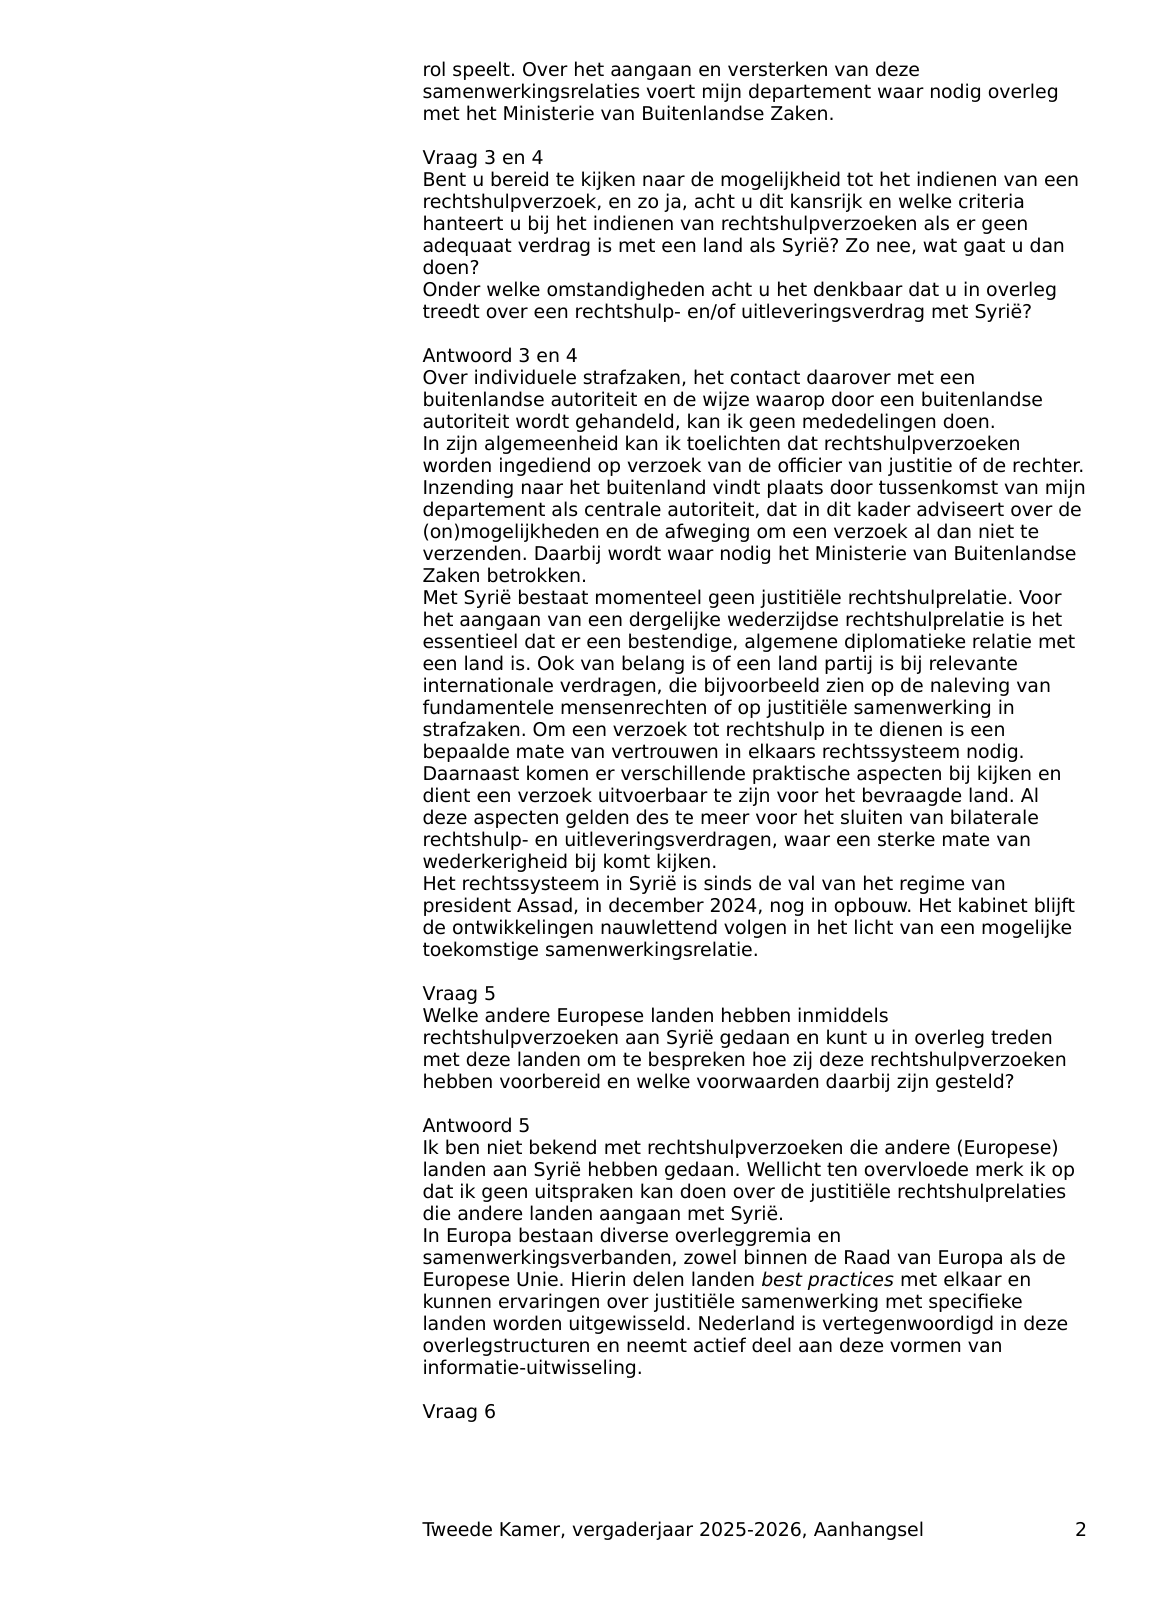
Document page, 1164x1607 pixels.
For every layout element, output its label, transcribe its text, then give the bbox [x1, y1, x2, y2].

text Met Syrië bestaat momenteel geen justitiële rechtshulprelatie. Voor het aangaan van een dergelijke wederzijdse rechtshulprelatie is het essentieel dat er een bestendige, algemene diplomatieke relatie met een land is. Ook van belang is of een land partij is bij relevante internationale verdragen, die bijvoorbeeld zien op de naleving van fundamentele mensenrechten of op justitiële samenwerking in strafzaken. Om een verzoek tot rechtshulp in te dienen is een bepaalde mate van vertrouwen in elkaars rechtssysteem nodig. Daarnaast komen er verschillende praktische aspecten bij kijken en dient een verzoek uitvoerbaar te zijn voor het bevraagde land. Al deze aspecten gelden des te meer voor het sluiten van bilaterale rechtshulp- en uitleveringsverdragen, waar een sterke mate van wederkerigheid bij komt kijken. [422, 587, 1087, 873]
text In zijn algemeenheid kan ik toelichten dat rechtshulpverzoeken worden ingediend op verzoek van de officier van justitie of de rechter. Inzending naar het buitenland vindt plaats door tussenkomst van mijn departement als centrale autoriteit, dat in dit kader adviseert over de (on)mogelijkheden en de afweging om een verzoek al dan niet te verzenden. Daarbij wordt waar nodig het Ministerie van Buitenlandse Zaken betrokken. [422, 433, 1087, 587]
text Vraag 5 [422, 983, 1087, 1005]
text Antwoord 5 [422, 1115, 1087, 1137]
text Vraag 6 [422, 1401, 1087, 1423]
text Onder welke omstandigheden acht u het denkbaar dat u in overleg treedt over een rechtshulp- en/of uitleveringsverdrag met Syrië? [422, 279, 1087, 323]
text Antwoord 3 en 4 [422, 345, 1087, 367]
text Ik ben niet bekend met rechtshulpverzoeken die andere (Europese) landen aan Syrië hebben gedaan. Wellicht ten overvloede merk ik op dat ik geen uitspraken kan doen over de justitiële rechtshulprelaties die andere landen aangaan met Syrië. [422, 1137, 1087, 1225]
text Over individuele strafzaken, het contact daarover met een buitenlandse autoriteit en de wijze waarop door een buitenlandse autoriteit wordt gehandeld, kan ik geen mededelingen doen. [422, 367, 1087, 433]
text Bent u bereid te kijken naar de mogelijkheid tot het indienen van een rechtshulpverzoek, en zo ja, acht u dit kansrijk en welke criteria hanteert u bij het indienen van rechtshulpverzoeken als er geen adequaat verdrag is met een land als Syrië? Zo nee, wat gaat u dan doen? [422, 169, 1087, 279]
text rol speelt. Over het aangaan en versterken van deze samenwerkingsrelaties voert mijn departement waar nodig overleg met het Ministerie van Buitenlandse Zaken. [422, 59, 1087, 125]
text Het rechtssysteem in Syrië is sinds de val van het regime van president Assad, in december 2024, nog in opbouw. Het kabinet blijft de ontwikkelingen nauwlettend volgen in het licht van een mogelijke toekomstige samenwerkingsrelatie. [422, 873, 1087, 961]
text Vraag 3 en 4 [422, 147, 1087, 169]
text Welke andere Europese landen hebben inmiddels rechtshulpverzoeken aan Syrië gedaan en kunt u in overleg treden met deze landen om te bespreken hoe zij deze rechtshulpverzoeken hebben voorbereid en welke voorwaarden daarbij zijn gesteld? [422, 1005, 1087, 1093]
text In Europa bestaan diverse overleggremia en samenwerkingsverbanden, zowel binnen de Raad van Europa als de Europese Unie. Hierin delen landen best practices met elkaar en kunnen ervaringen over justitiële samenwerking met specifieke landen worden uitgewisseld. Nederland is vertegenwoordigd in deze overlegstructuren en neemt actief deel aan deze vormen van informatie-uitwisseling. [422, 1225, 1087, 1379]
